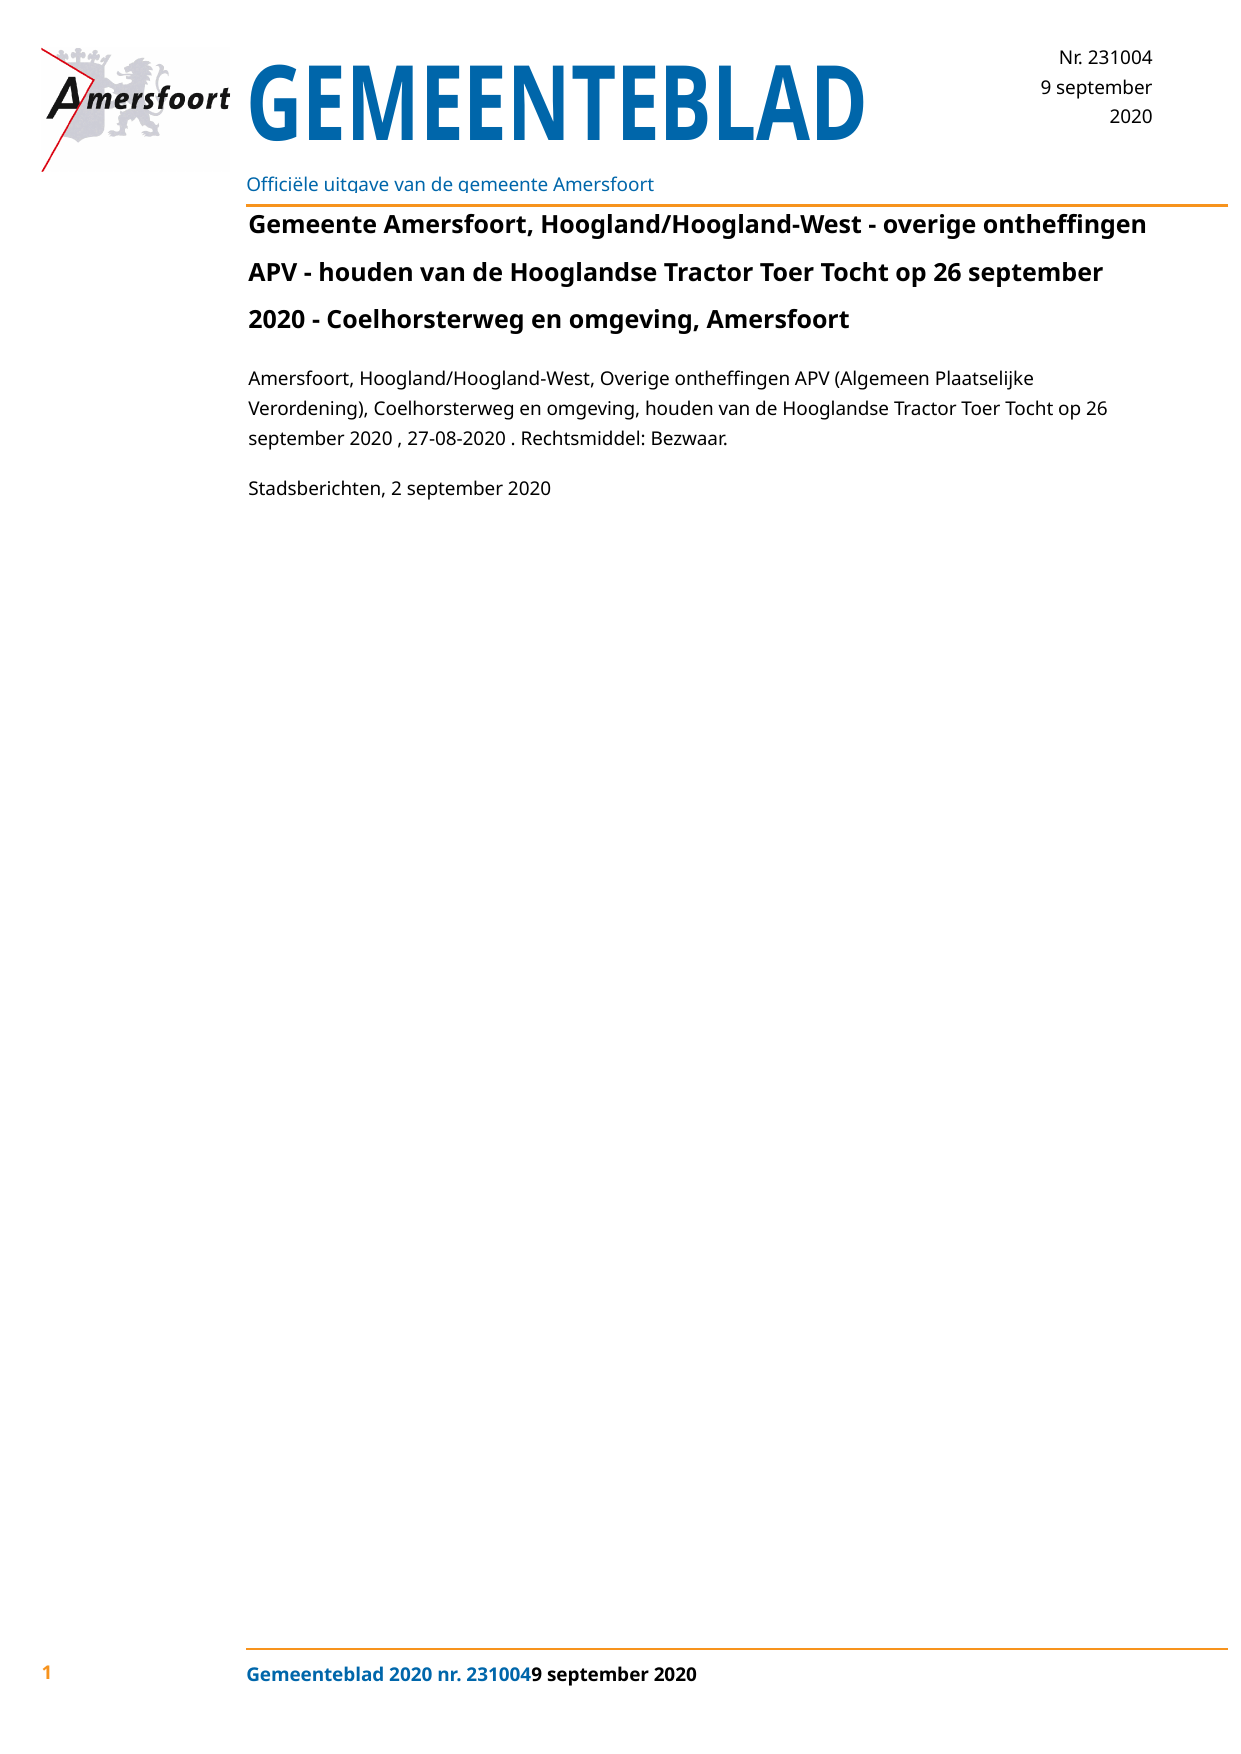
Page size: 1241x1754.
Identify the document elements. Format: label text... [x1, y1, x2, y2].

picture [41, 47, 231, 172]
text Amersfoort, Hoogland/Hoogland-West, Overige ontheffingen APV (Algemeen Plaatselijke Verordening), Coelhorsterweg en omgeving, houden van de Hooglandse Tractor Toer Tocht op 26 september 2020 , 27-08-2020 . Rechtsmiddel: Bezwaar. [248, 366, 1152, 450]
text Stadsberichten, 2 september 2020 [248, 475, 1152, 501]
text Gemeente Amersfoort, Hoogland/Hoogland-West - overige ontheffingen APV - houden van de Hooglandse Tractor Toer Tocht op 26 september 2020 - Coelhorsterweg en omgeving, Amersfoort [248, 207, 1152, 336]
